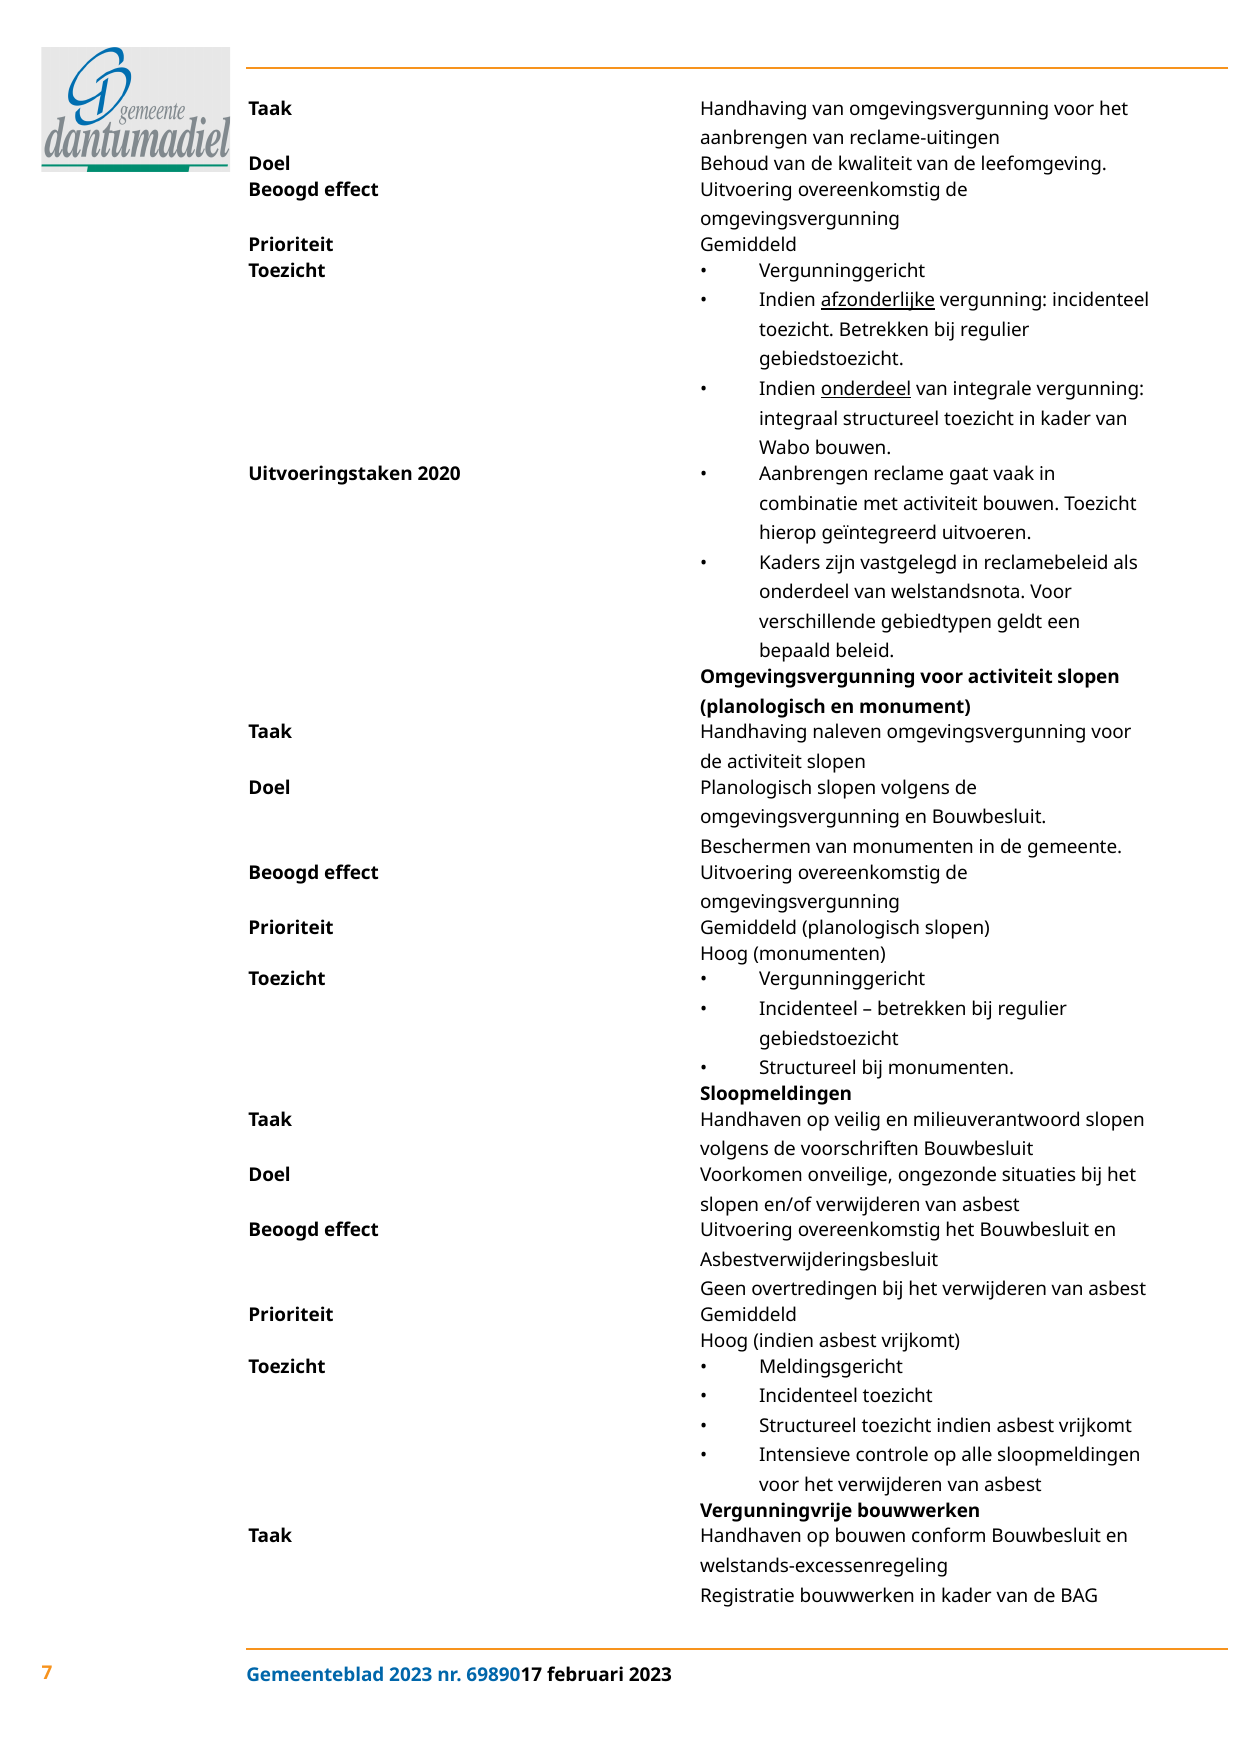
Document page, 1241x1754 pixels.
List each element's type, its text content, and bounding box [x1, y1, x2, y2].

table_cell Gemiddeld [700, 231, 1152, 257]
table_cell Gemiddeld (planologisch slopen) [700, 914, 1152, 940]
table_cell Vergunningvrije bouwwerken [700, 1497, 1152, 1523]
picture [41, 47, 231, 172]
table_cell Doel [248, 1161, 700, 1216]
table_cell Gemiddeld [700, 1301, 1152, 1327]
table_cell Handhaving van omgevingsvergunning voor het aanbrengen van reclame-uitingen [700, 95, 1152, 150]
table_cell Toezicht [248, 966, 700, 1080]
table_cell Planologisch slopen volgens de omgevingsvergunning en Bouwbesluit. Beschermen van monumenten in de gemeente. [700, 774, 1152, 859]
table_cell Voorkomen onveilige, ongezonde situaties bij het slopen en/of verwijderen van asbest [700, 1161, 1152, 1216]
table_cell Beoogd effect [248, 1216, 700, 1301]
table_cell Uitvoering overeenkomstig de omgevingsvergunning [700, 176, 1152, 231]
table_cell Handhaven op veilig en milieuverantwoord slopen volgens de voorschriften Bouwbesluit [700, 1106, 1152, 1161]
table_cell Vergunninggericht Incidenteel – betrekken bij regulier gebiedstoezicht Structureel bij monumenten. [700, 966, 1152, 1080]
table_cell Prioriteit [248, 1301, 700, 1353]
table_cell Beoogd effect [248, 859, 700, 914]
table_cell Uitvoering overeenkomstig het Bouwbesluit en Asbestverwijderingsbesluit Geen overtredingen bij het verwijderen van asbest [700, 1216, 1152, 1301]
table_cell Toezicht [248, 1353, 700, 1497]
table_cell Taak [248, 719, 700, 774]
table_cell [248, 663, 700, 719]
table_cell Doel [248, 150, 700, 176]
table_cell Prioriteit [248, 231, 700, 257]
table_cell [248, 1497, 700, 1523]
table_cell Handhaven op bouwen conform Bouwbesluit en welstands-excessenregeling Registratie bouwwerken in kader van de BAG [700, 1523, 1152, 1607]
table_cell Doel [248, 774, 700, 859]
table_cell Uitvoering overeenkomstig de omgevingsvergunning [700, 859, 1152, 914]
table_cell Taak [248, 1523, 700, 1607]
table_cell Taak [248, 95, 700, 150]
table_cell Uitvoeringstaken 2020 [248, 460, 700, 663]
table_cell Handhaving naleven omgevingsvergunning voor de activiteit slopen [700, 719, 1152, 774]
table_cell Behoud van de kwaliteit van de leefomgeving. [700, 150, 1152, 176]
table_cell Vergunninggericht Indien afzonderlijke vergunning: incidenteel toezicht. Betrekken bij regulier gebiedstoezicht. Indien onderdeel van integrale vergunning: integraal structureel toezicht in kader van Wabo bouwen. [700, 257, 1152, 460]
table_cell Sloopmeldingen [700, 1080, 1152, 1106]
table_cell Meldingsgericht Incidenteel toezicht Structureel toezicht indien asbest vrijkomt Intensieve controle op alle sloopmeldingen voor het verwijderen van asbest [700, 1353, 1152, 1497]
table_cell Hoog (indien asbest vrijkomt) [700, 1327, 1152, 1353]
table_cell Taak [248, 1106, 700, 1161]
table_cell Hoog (monumenten) [700, 940, 1152, 966]
table_cell [248, 1080, 700, 1106]
table_cell Beoogd effect [248, 176, 700, 231]
table_cell Prioriteit [248, 914, 700, 966]
table_cell Aanbrengen reclame gaat vaak in combinatie met activiteit bouwen. Toezicht hierop geïntegreerd uitvoeren. Kaders zijn vastgelegd in reclamebeleid als onderdeel van welstandsnota. Voor verschillende gebiedtypen geldt een bepaald beleid. [700, 460, 1152, 663]
table_cell Toezicht [248, 257, 700, 460]
table_cell Omgevingsvergunning voor activiteit slopen (planologisch en monument) [700, 663, 1152, 719]
